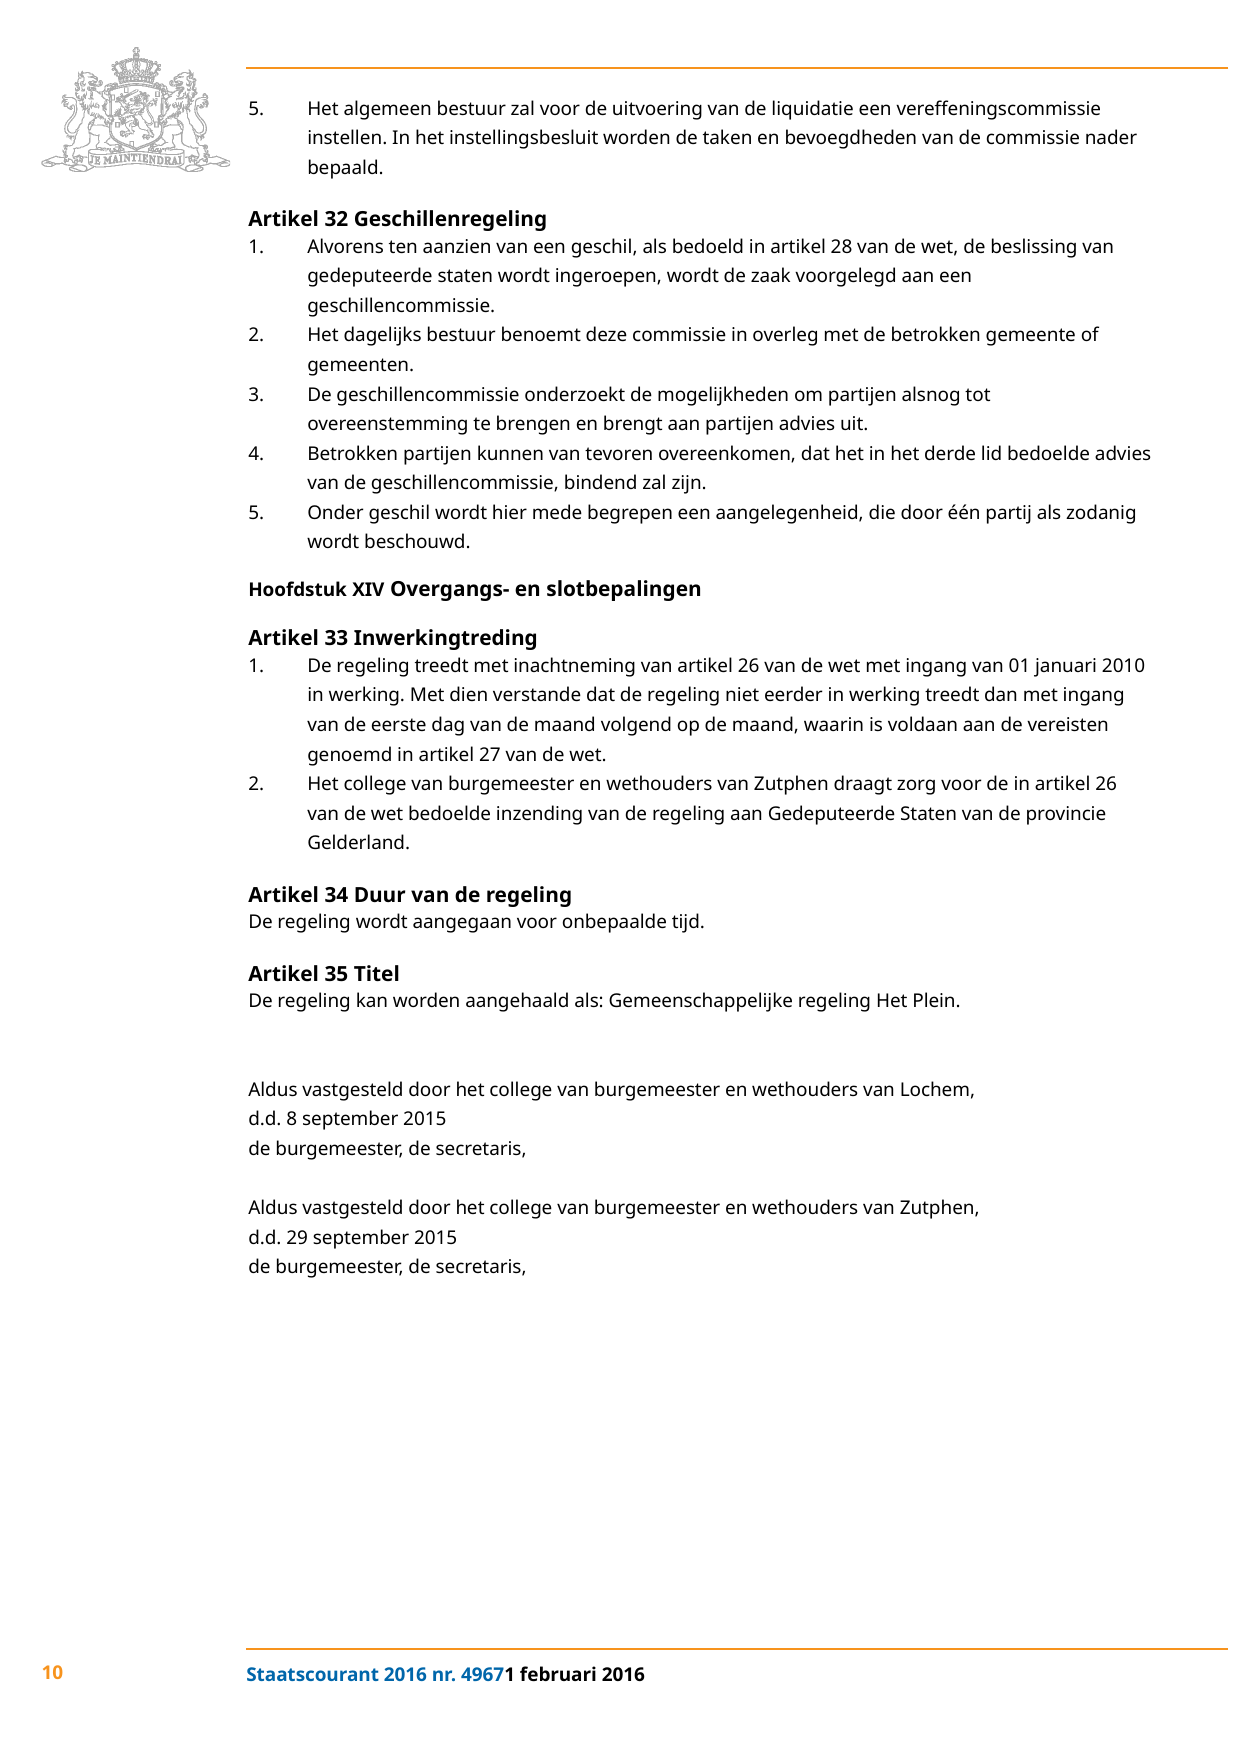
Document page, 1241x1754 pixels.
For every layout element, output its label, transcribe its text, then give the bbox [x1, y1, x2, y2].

text Artikel 33 Inwerkingtreding [248, 623, 1152, 652]
text de burgemeester, de secretaris, [248, 1135, 1152, 1161]
text Artikel 34 Duur van de regeling [248, 880, 1152, 908]
list De regeling treedt met inachtneming van artikel 26 van de wet met ingang van 01 januari 2010 in werking. Met dien verstande dat de regeling niet eerder in werking treedt dan met ingang van de eerste dag van de maand volgend op de maand, waarin is voldaan aan de vereisten genoemd in artikel 27 van de wet. [248, 652, 1152, 766]
text De regeling wordt aangegaan voor onbepaalde tijd. [248, 908, 1152, 934]
list Het algemeen bestuur zal voor de uitvoering van de liquidatie een vereffeningscommissie instellen. In het instellingsbesluit worden de taken en bevoegdheden van de commissie nader bepaald. [248, 95, 1152, 180]
text de burgemeester, de secretaris, [248, 1253, 1152, 1279]
text Aldus vastgesteld door het college van burgemeester en wethouders van Lochem, [248, 1076, 1152, 1102]
text d.d. 8 september 2015 [248, 1106, 1152, 1131]
list Alvorens ten aanzien van een geschil, als bedoeld in artikel 28 van de wet, de beslissing van gedeputeerde staten wordt ingeroepen, wordt de zaak voorgelegd aan een geschillencommissie. [248, 233, 1152, 318]
text Aldus vastgesteld door het college van burgemeester en wethouders van Zutphen, [248, 1194, 1152, 1220]
list Betrokken partijen kunnen van tevoren overeenkomen, dat het in het derde lid bedoelde advies van de geschillencommissie, bindend zal zijn. [248, 440, 1152, 495]
text Hoofdstuk XIV Overgangs- en slotbepalingen [248, 574, 1152, 603]
list De geschillencommissie onderzoekt de mogelijkheden om partijen alsnog tot overeenstemming te brengen en brengt aan partijen advies uit. [248, 381, 1152, 436]
text Artikel 32 Geschillenregeling [248, 204, 1152, 233]
list Onder geschil wordt hier mede begrepen een aangelegenheid, die door één partij als zodanig wordt beschouwd. [248, 499, 1152, 554]
list Het college van burgemeester en wethouders van Zutphen draagt zorg voor de in artikel 26 van de wet bedoelde inzending van de regeling aan Gedeputeerde Staten van de provincie Gelderland. [248, 770, 1152, 855]
list Het dagelijks bestuur benoemt deze commissie in overleg met de betrokken gemeente of gemeenten. [248, 322, 1152, 377]
text De regeling kan worden aangehaald als: Gemeenschappelijke regeling Het Plein. [248, 987, 1152, 1013]
text Artikel 35 Titel [248, 959, 1152, 987]
text d.d. 29 september 2015 [248, 1224, 1152, 1249]
picture [41, 47, 231, 172]
